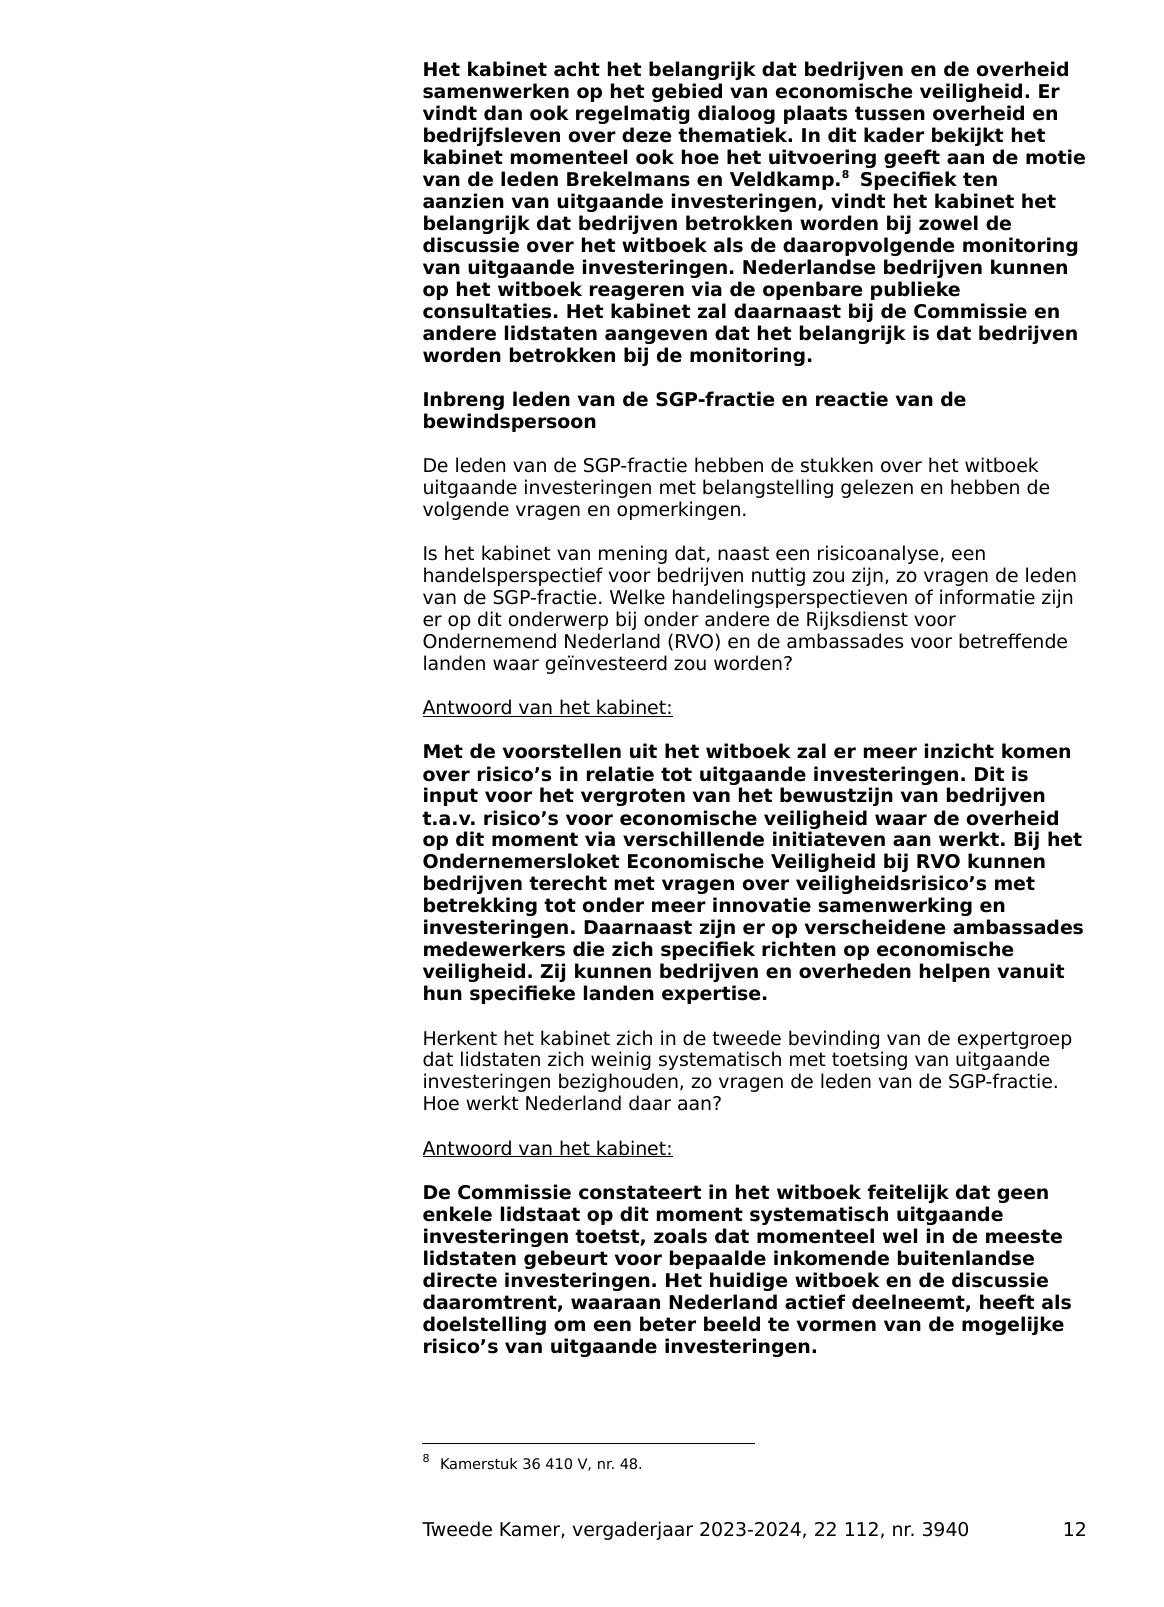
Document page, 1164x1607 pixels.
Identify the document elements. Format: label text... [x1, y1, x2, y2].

text Antwoord van het kabinet: [422, 1137, 1087, 1159]
text De leden van de SGP-fractie hebben de stukken over het witboek uitgaande investeringen met belangstelling gelezen en hebben de volgende vragen en opmerkingen. [422, 455, 1087, 521]
text Kamerstuk 36 410 V, nr. 48. [422, 1452, 1087, 1474]
text Met de voorstellen uit het witboek zal er meer inzicht komen over risico’s in relatie tot uitgaande investeringen. Dit is input voor het vergroten van het bewustzijn van bedrijven t.a.v. risico’s voor economische veiligheid waar de overheid op dit moment via verschillende initiateven aan werkt. Bij het Ondernemersloket Economische Veiligheid bij RVO kunnen bedrijven terecht met vragen over veiligheidsrisico’s met betrekking tot onder meer innovatie samenwerking en investeringen. Daarnaast zijn er op verscheidene ambassades medewerkers die zich specifiek richten op economische veiligheid. Zij kunnen bedrijven en overheden helpen vanuit hun specifieke landen expertise. [422, 741, 1087, 1005]
text Is het kabinet van mening dat, naast een risicoanalyse, een handelsperspectief voor bedrijven nuttig zou zijn, zo vragen de leden van de SGP-fractie. Welke handelingsperspectieven of informatie zijn er op dit onderwerp bij onder andere de Rijksdienst voor Ondernemend Nederland (RVO) en de ambassades voor betreffende landen waar geïnvesteerd zou worden? [422, 543, 1087, 675]
subtitle Inbreng leden van de SGP-fractie en reactie van de bewindspersoon [422, 389, 1087, 433]
text Antwoord van het kabinet: [422, 697, 1087, 719]
text Het kabinet acht het belangrijk dat bedrijven en de overheid samenwerken op het gebied van economische veiligheid. Er vindt dan ook regelmatig dialoog plaats tussen overheid en bedrijfsleven over deze thematiek. In dit kader bekijkt het kabinet momenteel ook hoe het uitvoering geeft aan de motie van de leden Brekelmans en Veldkamp. Specifiek ten aanzien van uitgaande investeringen, vindt het kabinet het belangrijk dat bedrijven betrokken worden bij zowel de discussie over het witboek als de daaropvolgende monitoring van uitgaande investeringen. Nederlandse bedrijven kunnen op het witboek reageren via de openbare publieke consultaties. Het kabinet zal daarnaast bij de Commissie en andere lidstaten aangeven dat het belangrijk is dat bedrijven worden betrokken bij de monitoring. [422, 59, 1087, 367]
text De Commissie constateert in het witboek feitelijk dat geen enkele lidstaat op dit moment systematisch uitgaande investeringen toetst, zoals dat momenteel wel in de meeste lidstaten gebeurt voor bepaalde inkomende buitenlandse directe investeringen. Het huidige witboek en de discussie daaromtrent, waaraan Nederland actief deelneemt, heeft als doelstelling om een beter beeld te vormen van de mogelijke risico’s van uitgaande investeringen. [422, 1182, 1087, 1357]
text Herkent het kabinet zich in de tweede bevinding van de expertgroep dat lidstaten zich weinig systematisch met toetsing van uitgaande investeringen bezighouden, zo vragen de leden van de SGP-fractie. Hoe werkt Nederland daar aan? [422, 1027, 1087, 1115]
